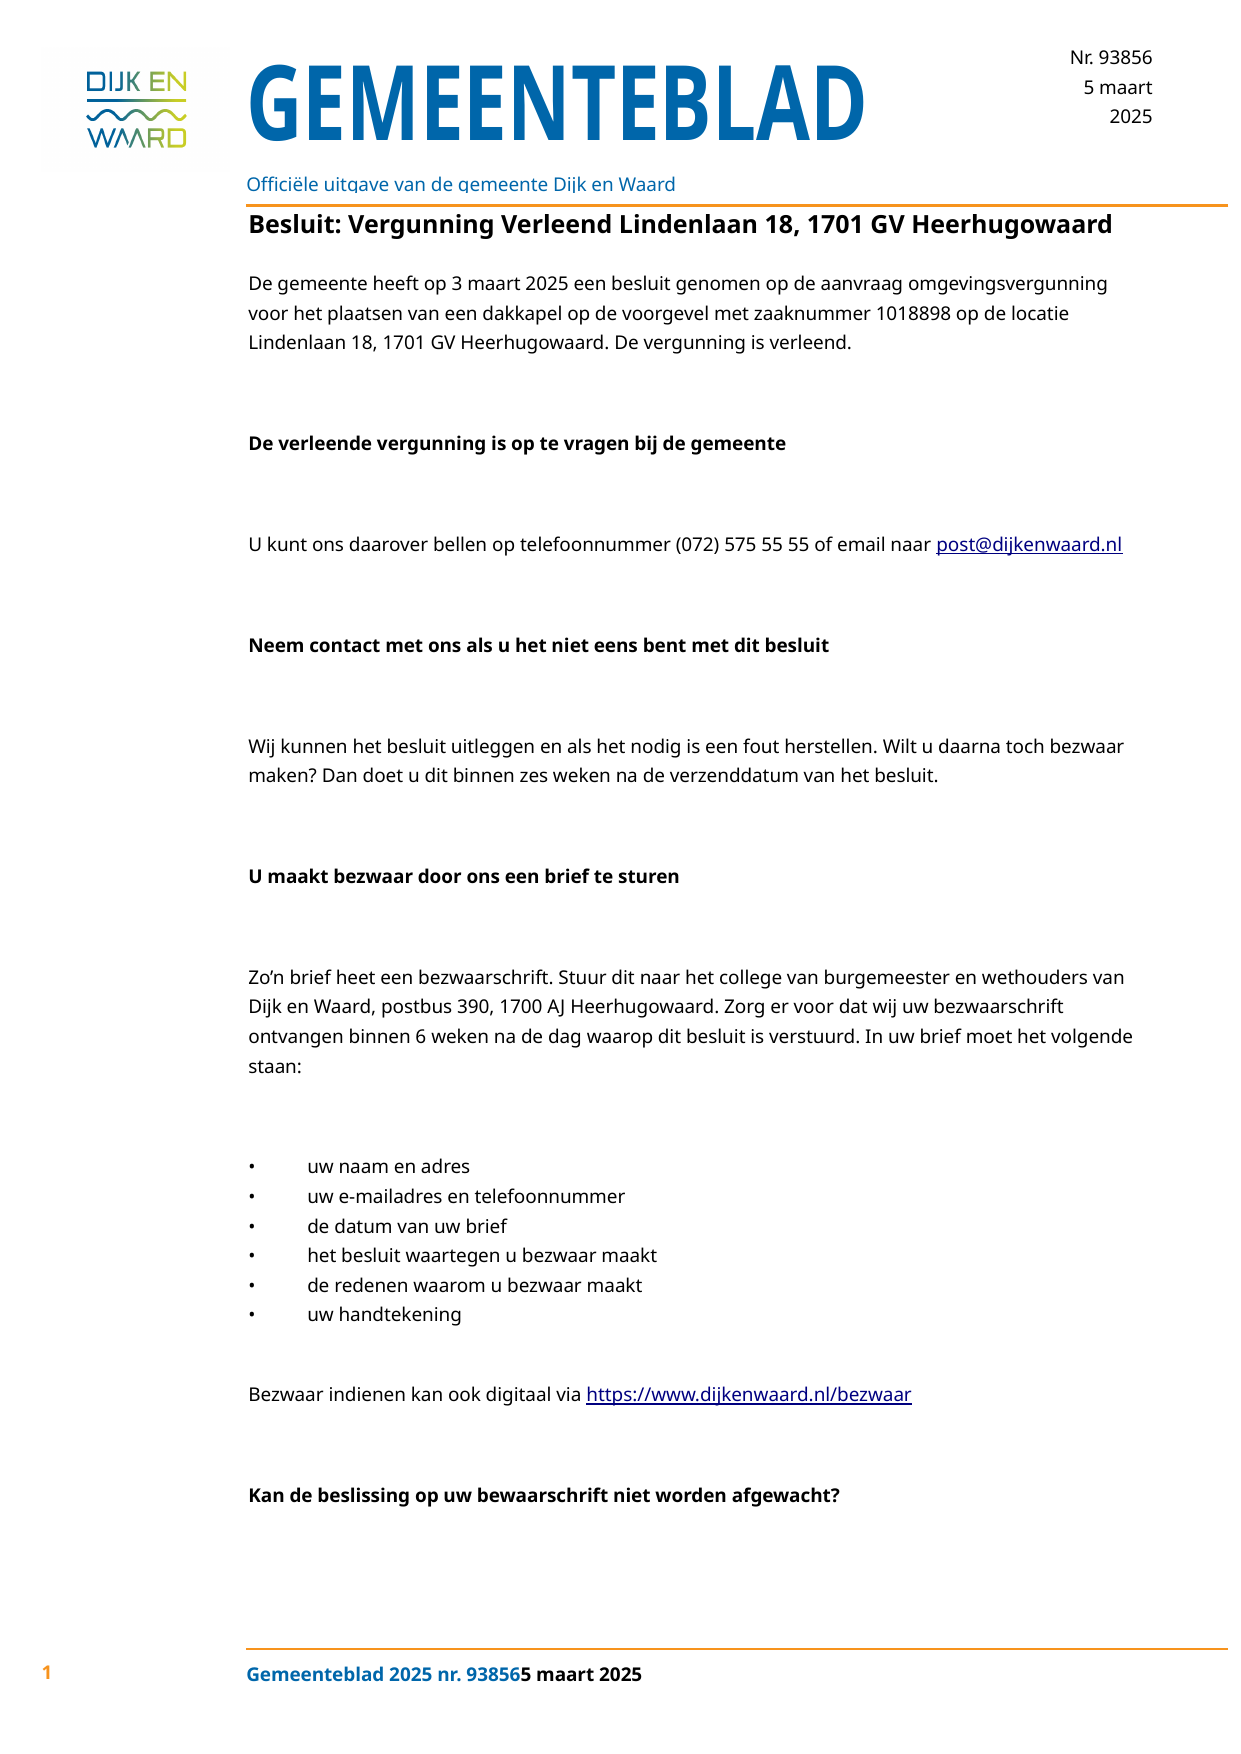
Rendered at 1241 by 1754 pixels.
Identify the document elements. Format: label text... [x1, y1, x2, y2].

text Bezwaar indienen kan ook digitaal via https://www.dijkenwaard.nl/bezwaar [248, 1382, 1152, 1407]
list uw e-mailadres en telefoonnummer [248, 1183, 1152, 1209]
list uw naam en adres [248, 1154, 1152, 1179]
text Wij kunnen het besluit uitleggen en als het nodig is een fout herstellen. Wilt u daarna toch bezwaar maken? Dan doet u dit binnen zes weken na de verzenddatum van het besluit. [248, 733, 1152, 788]
text U kunt ons daarover bellen op telefoonnummer (072) 575 55 55 of email naar post@dijkenwaard.nl [248, 531, 1152, 557]
text De verleende vergunning is op te vragen bij de gemeente [248, 430, 1152, 456]
text De gemeente heeft op 3 maart 2025 een besluit genomen op de aanvraag omgevingsvergunning voor het plaatsen van een dakkapel op de voorgevel met zaaknummer 1018898 op de locatie Lindenlaan 18, 1701 GV Heerhugowaard. De vergunning is verleend. [248, 270, 1152, 355]
text Zo’n brief heet een bezwaarschrift. Stuur dit naar het college van burgemeester en wethouders van Dijk en Waard, postbus 390, 1700 AJ Heerhugowaard. Zorg er voor dat wij uw bezwaarschrift ontvangen binnen 6 weken na de dag waarop dit besluit is verstuurd. In uw brief moet het volgende staan: [248, 964, 1152, 1078]
list de redenen waarom u bezwaar maakt [248, 1272, 1152, 1298]
list het besluit waartegen u bezwaar maakt [248, 1242, 1152, 1268]
picture [41, 47, 231, 172]
text Kan de beslissing op uw bewaarschrift niet worden afgewacht? [248, 1482, 1152, 1508]
text Besluit: Vergunning Verleend Lindenlaan 18, 1701 GV Heerhugowaard [248, 207, 1152, 241]
text U maakt bezwaar door ons een brief te sturen [248, 863, 1152, 889]
list uw handtekening [248, 1302, 1152, 1327]
text Neem contact met ons als u het niet eens bent met dit besluit [248, 632, 1152, 658]
list de datum van uw brief [248, 1213, 1152, 1238]
